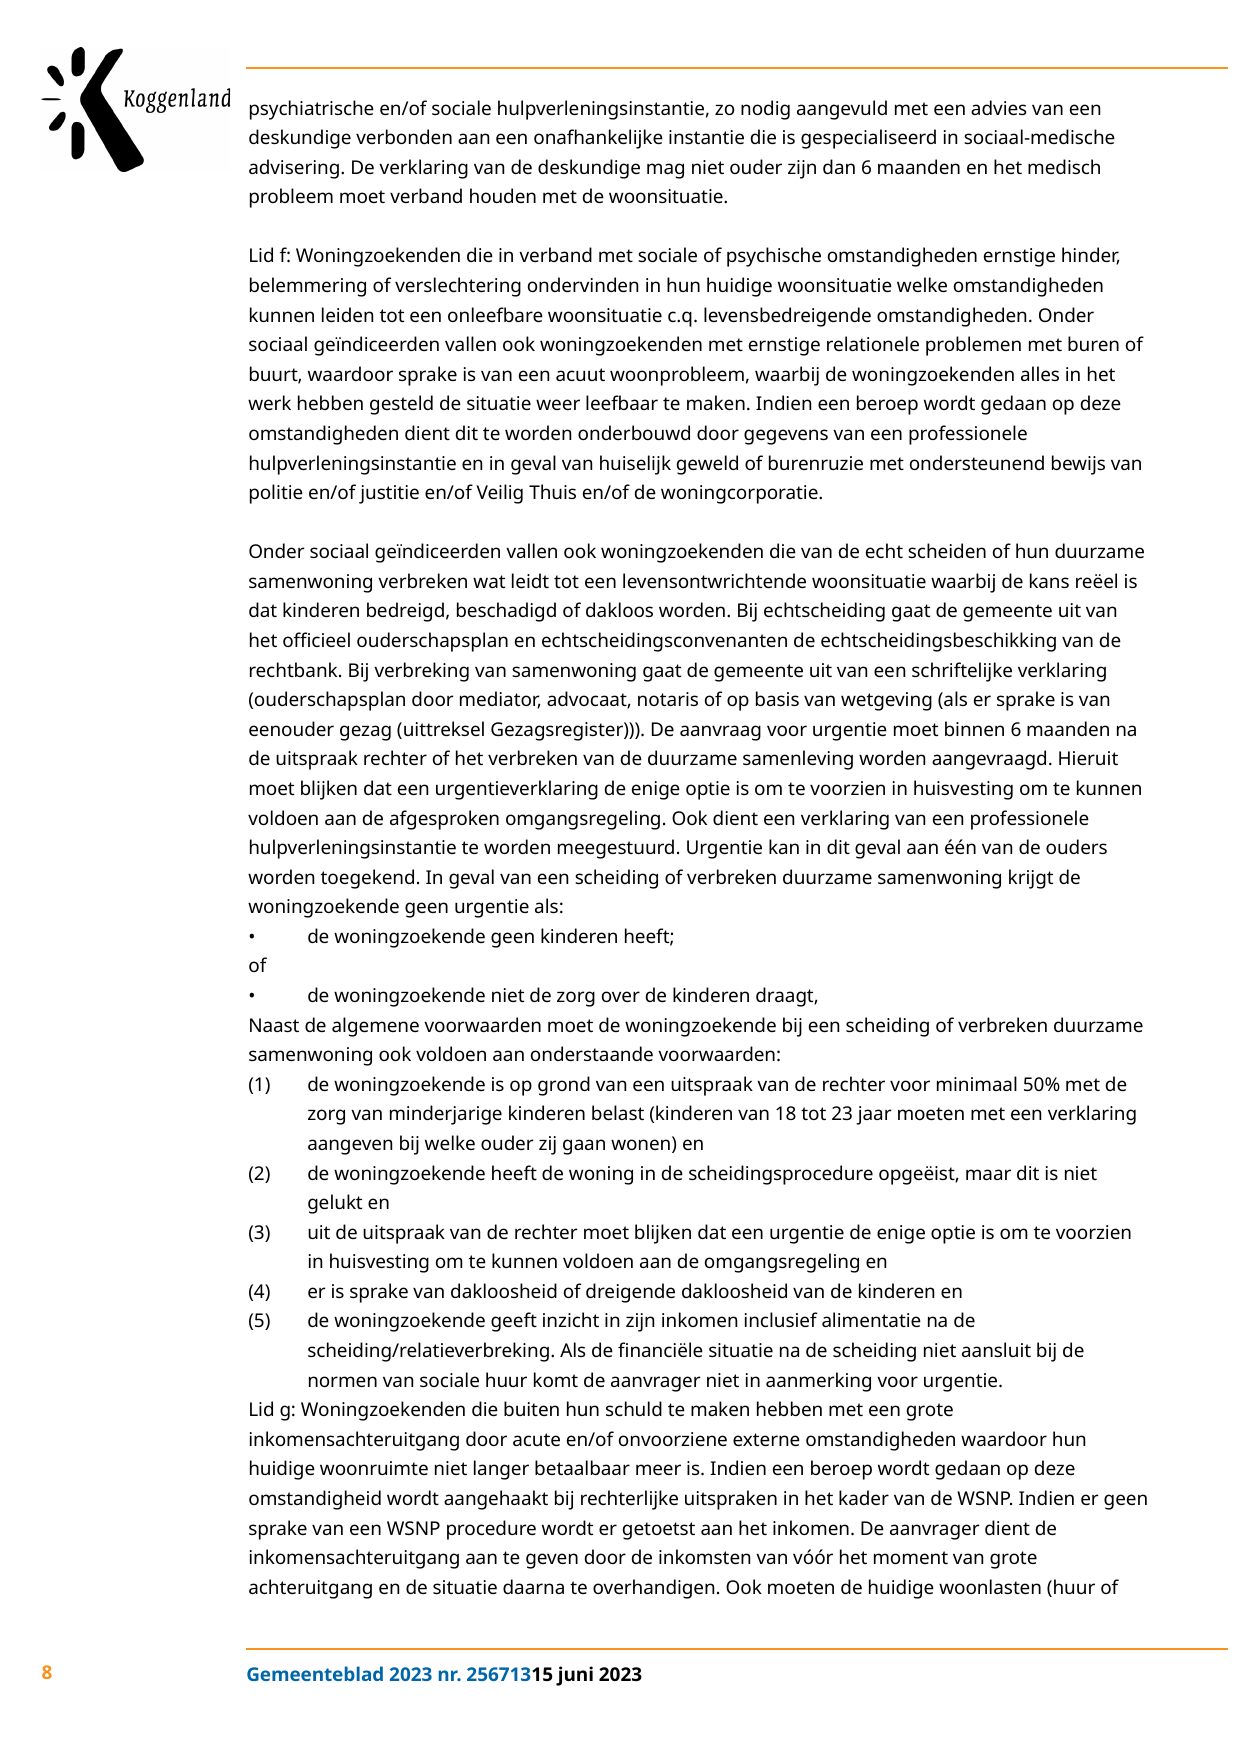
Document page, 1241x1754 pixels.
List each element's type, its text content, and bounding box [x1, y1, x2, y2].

text Naast de algemene voorwaarden moet de woningzoekende bij een scheiding of verbreken duurzame samenwoning ook voldoen aan onderstaande voorwaarden: [248, 1012, 1152, 1067]
picture [41, 47, 231, 172]
list er is sprake van dakloosheid of dreigende dakloosheid van de kinderen en [248, 1278, 1152, 1304]
text psychiatrische en/of sociale hulpverleningsinstantie, zo nodig aangevuld met een advies van een deskundige verbonden aan een onafhankelijke instantie die is gespecialiseerd in sociaal-medische advisering. De verklaring van de deskundige mag niet ouder zijn dan 6 maanden en het medisch probleem moet verband houden met de woonsituatie. [248, 95, 1152, 209]
list uit de uitspraak van de rechter moet blijken dat een urgentie de enige optie is om te voorzien in huisvesting om te kunnen voldoen aan de omgangsregeling en [248, 1219, 1152, 1274]
list de woningzoekende is op grond van een uitspraak van de rechter voor minimaal 50% met de zorg van minderjarige kinderen belast (kinderen van 18 tot 23 jaar moeten met een verklaring aangeven bij welke ouder zij gaan wonen) en [248, 1071, 1152, 1156]
text of [248, 953, 1152, 978]
list de woningzoekende heeft de woning in de scheidingsprocedure opgeëist, maar dit is niet gelukt en [248, 1160, 1152, 1215]
list de woningzoekende geeft inzicht in zijn inkomen inclusief alimentatie na de scheiding/relatieverbreking. Als de financiële situatie na de scheiding niet aansluit bij de normen van sociale huur komt de aanvrager niet in aanmerking voor urgentie. [248, 1308, 1152, 1393]
text Onder sociaal geïndiceerden vallen ook woningzoekenden die van de echt scheiden of hun duurzame samenwoning verbreken wat leidt tot een levensontwrichtende woonsituatie waarbij de kans reëel is dat kinderen bedreigd, beschadigd of dakloos worden. Bij echtscheiding gaat de gemeente uit van het officieel ouderschapsplan en echtscheidingsconvenanten de echtscheidingsbeschikking van de rechtbank. Bij verbreking van samenwoning gaat de gemeente uit van een schriftelijke verklaring (ouderschapsplan door mediator, advocaat, notaris of op basis van wetgeving (als er sprake is van eenouder gezag (uittreksel Gezagsregister))). De aanvraag voor urgentie moet binnen 6 maanden na de uitspraak rechter of het verbreken van de duurzame samenleving worden aangevraagd. Hieruit moet blijken dat een urgentieverklaring de enige optie is om te voorzien in huisvesting om te kunnen voldoen aan de afgesproken omgangsregeling. Ook dient een verklaring van een professionele hulpverleningsinstantie te worden meegestuurd. Urgentie kan in dit geval aan één van de ouders worden toegekend. In geval van een scheiding of verbreken duurzame samenwoning krijgt de woningzoekende geen urgentie als: [248, 538, 1152, 919]
text Lid g: Woningzoekenden die buiten hun schuld te maken hebben met een grote inkomensachteruitgang door acute en/of onvoorziene externe omstandigheden waardoor hun huidige woonruimte niet langer betaalbaar meer is. Indien een beroep wordt gedaan op deze omstandigheid wordt aangehaakt bij rechterlijke uitspraken in het kader van de WSNP. Indien er geen sprake van een WSNP procedure wordt er getoetst aan het inkomen. De aanvrager dient de inkomensachteruitgang aan te geven door de inkomsten van vóór het moment van grote achteruitgang en de situatie daarna te overhandigen. Ook moeten de huidige woonlasten (huur of [248, 1396, 1152, 1600]
list de woningzoekende geen kinderen heeft; [248, 923, 1152, 949]
list de woningzoekende niet de zorg over de kinderen draagt, [248, 982, 1152, 1008]
text Lid f: Woningzoekenden die in verband met sociale of psychische omstandigheden ernstige hinder, belemmering of verslechtering ondervinden in hun huidige woonsituatie welke omstandigheden kunnen leiden tot een onleefbare woonsituatie c.q. levensbedreigende omstandigheden. Onder sociaal geïndiceerden vallen ook woningzoekenden met ernstige relationele problemen met buren of buurt, waardoor sprake is van een acuut woonprobleem, waarbij de woningzoekenden alles in het werk hebben gesteld de situatie weer leefbaar te maken. Indien een beroep wordt gedaan op deze omstandigheden dient dit te worden onderbouwd door gegevens van een professionele hulpverleningsinstantie en in geval van huiselijk geweld of burenruzie met ondersteunend bewijs van politie en/of justitie en/of Veilig Thuis en/of de woningcorporatie. [248, 243, 1152, 505]
